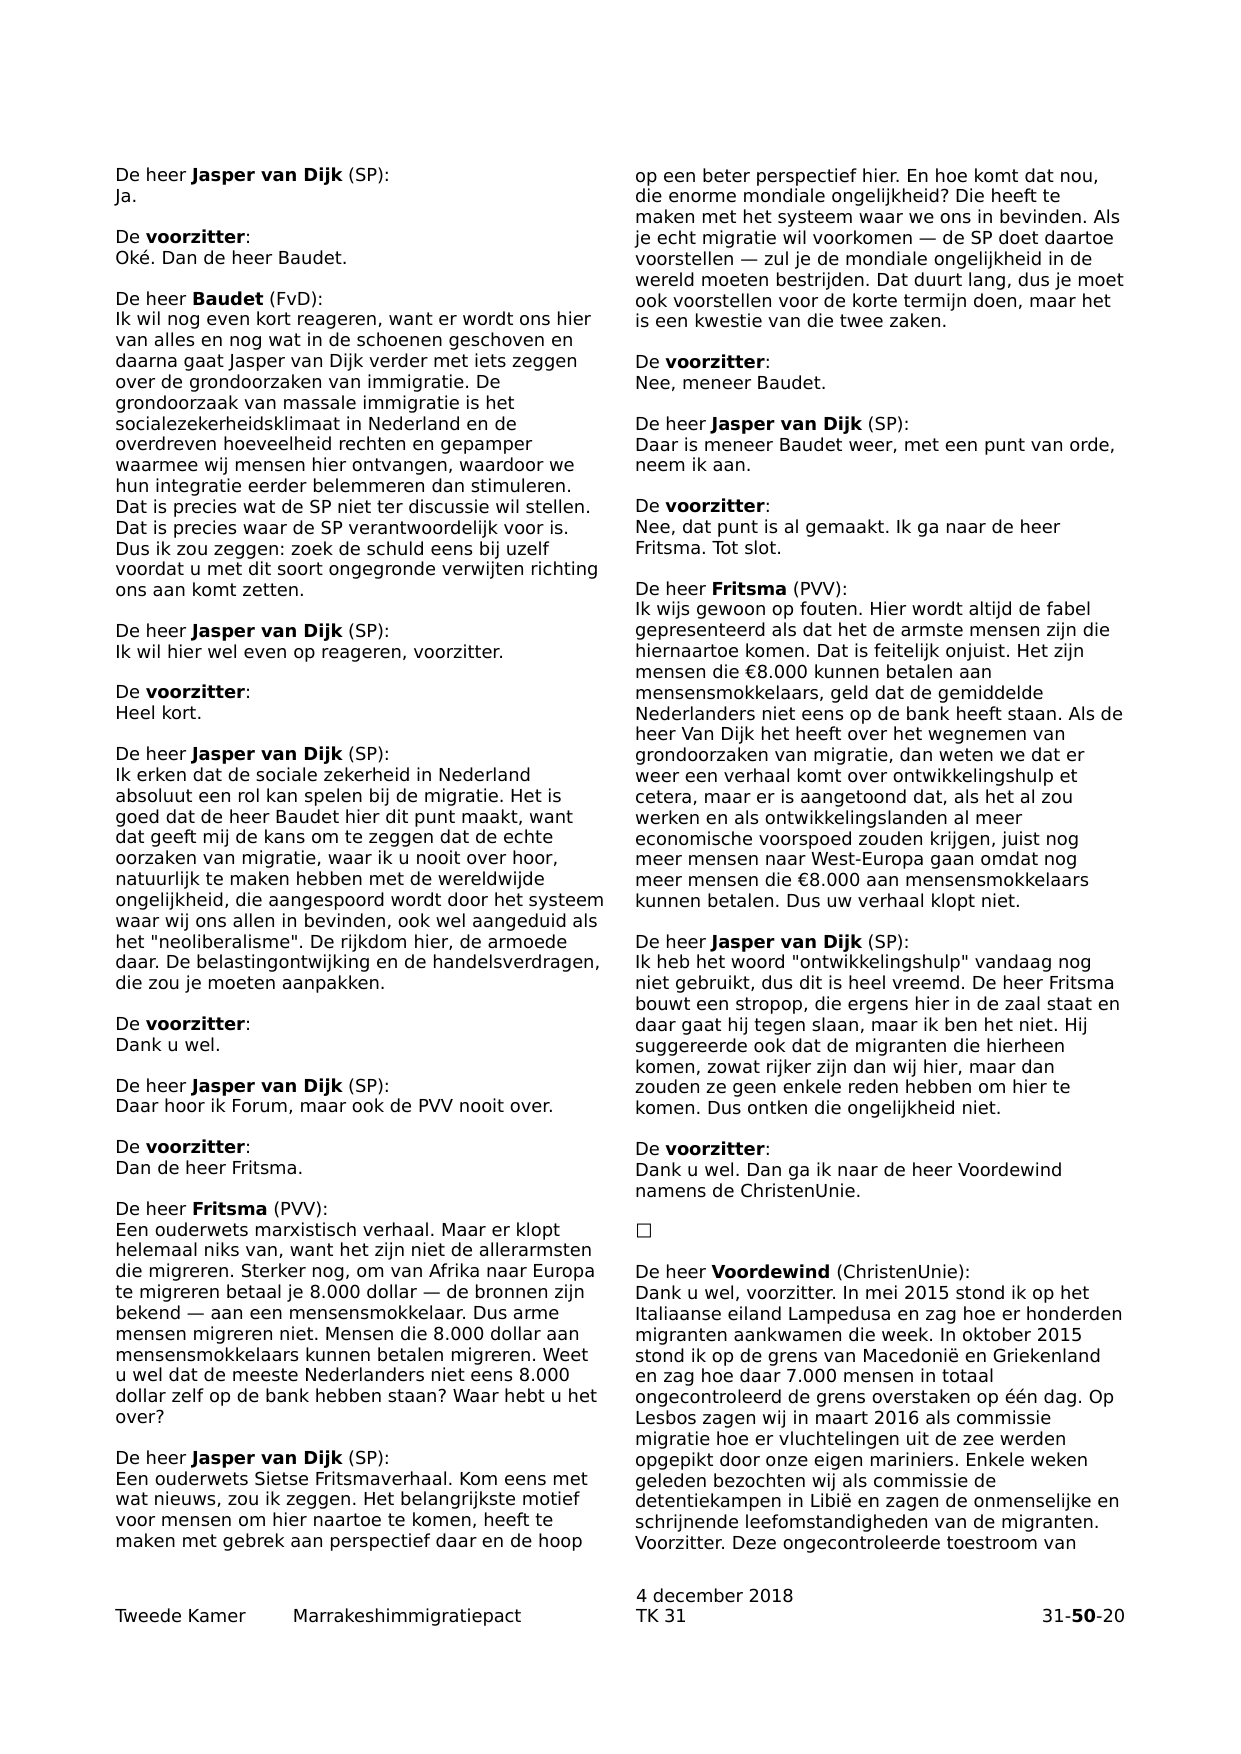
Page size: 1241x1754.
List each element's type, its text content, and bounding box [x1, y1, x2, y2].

text Nee, meneer Baudet. [635, 373, 1125, 393]
text Heel kort. [115, 703, 605, 724]
text De voorzitter: [635, 1139, 1125, 1160]
text Ik heb het woord "ontwikkelingshulp" vandaag nog niet gebruikt, dus dit is heel vreemd. De heer Fritsma bouwt een stropop, die ergens hier in de zaal staat en daar gaat hij tegen slaan, maar ik ben het niet. Hij suggereerde ook dat de migranten die hierheen komen, zowat rijker zijn dan wij hier, maar dan zouden ze geen enkele reden hebben om hier te komen. Dus ontken die ongelijkheid niet. [635, 952, 1125, 1119]
text De heer Jasper van Dijk (SP): [635, 413, 1125, 434]
text De heer Fritsma (PVV): [635, 578, 1125, 599]
text De voorzitter: [115, 1137, 605, 1158]
text Dank u wel. [115, 1034, 605, 1055]
text op een beter perspectief hier. En hoe komt dat nou, die enorme mondiale ongelijkheid? Die heeft te maken met het systeem waar we ons in bevinden. Als je echt migratie wil voorkomen — de SP doet daartoe voorstellen — zul je de mondiale ongelijkheid in de wereld moeten bestrijden. Dat duurt lang, dus je moet ook voorstellen voor de korte termijn doen, maar het is een kwestie van die twee zaken. [635, 165, 1125, 332]
text Ja. [115, 186, 605, 207]
text De heer Jasper van Dijk (SP): [115, 621, 605, 642]
text De heer Jasper van Dijk (SP): [115, 744, 605, 765]
text Daar is meneer Baudet weer, met een punt van orde, neem ik aan. [635, 434, 1125, 476]
text De heer Jasper van Dijk (SP): [115, 165, 605, 186]
text Voorzitter. Deze ongecontroleerde toestroom van [635, 1533, 1125, 1554]
text Dank u wel, voorzitter. In mei 2015 stond ik op het Italiaanse eiland Lampedusa en zag hoe er honderden migranten aankwamen die week. In oktober 2015 stond ik op de grens van Macedonië en Griekenland en zag hoe daar 7.000 mensen in totaal ongecontroleerd de grens overstaken op één dag. Op Lesbos zagen wij in maart 2016 als commissie migratie hoe er vluchtelingen uit de zee werden opgepikt door onze eigen mariniers. Enkele weken geleden bezochten wij als commissie de detentiekampen in Libië en zagen de onmenselijke en schrijnende leefomstandigheden van de migranten. [635, 1283, 1125, 1533]
text De heer Voordewind (ChristenUnie): [635, 1262, 1125, 1283]
text Ik wijs gewoon op fouten. Hier wordt altijd de fabel gepresenteerd als dat het de armste mensen zijn die hiernaartoe komen. Dat is feitelijk onjuist. Het zijn mensen die €8.000 kunnen betalen aan mensensmokkelaars, geld dat de gemiddelde Nederlanders niet eens op de bank heeft staan. Als de heer Van Dijk het heeft over het wegnemen van grondoorzaken van migratie, dan weten we dat er weer een verhaal komt over ontwikkelingshulp et cetera, maar er is aangetoond dat, als het al zou werken en als ontwikkelingslanden al meer economische voorspoed zouden krijgen, juist nog meer mensen naar West-Europa gaan omdat nog meer mensen die €8.000 aan mensensmokkelaars kunnen betalen. Dus uw verhaal klopt niet. [635, 599, 1125, 912]
text De heer Baudet (FvD): [115, 288, 605, 309]
text ⬜ [635, 1221, 1125, 1242]
text De voorzitter: [635, 352, 1125, 373]
text Ik erken dat de sociale zekerheid in Nederland absoluut een rol kan spelen bij de migratie. Het is goed dat de heer Baudet hier dit punt maakt, want dat geeft mij de kans om te zeggen dat de echte oorzaken van migratie, waar ik u nooit over hoor, natuurlijk te maken hebben met de wereldwijde ongelijkheid, die aangespoord wordt door het systeem waar wij ons allen in bevinden, ook wel aangeduid als het "neoliberalisme". De rijkdom hier, de armoede daar. De belastingontwijking en de handelsverdragen, die zou je moeten aanpakken. [115, 765, 605, 994]
text De voorzitter: [635, 496, 1125, 517]
text De heer Jasper van Dijk (SP): [115, 1448, 605, 1468]
text De heer Jasper van Dijk (SP): [635, 932, 1125, 952]
text De heer Fritsma (PVV): [115, 1198, 605, 1219]
text Ik wil hier wel even op reageren, voorzitter. [115, 642, 605, 662]
text Dan de heer Fritsma. [115, 1158, 605, 1178]
text Een ouderwets Sietse Fritsmaverhaal. Kom eens met wat nieuws, zou ik zeggen. Het belangrijkste motief voor mensen om hier naartoe te komen, heeft te maken met gebrek aan perspectief daar en de hoop [115, 1468, 605, 1552]
text Nee, dat punt is al gemaakt. Ik ga naar de heer Fritsma. Tot slot. [635, 517, 1125, 558]
text De voorzitter: [115, 227, 605, 248]
text De voorzitter: [115, 1014, 605, 1034]
text Dank u wel. Dan ga ik naar de heer Voordewind namens de ChristenUnie. [635, 1160, 1125, 1201]
text Ik wil nog even kort reageren, want er wordt ons hier van alles en nog wat in de schoenen geschoven en daarna gaat Jasper van Dijk verder met iets zeggen over de grondoorzaken van immigratie. De grondoorzaak van massale immigratie is het socialezekerheidsklimaat in Nederland en de overdreven hoeveelheid rechten en gepamper waarmee wij mensen hier ontvangen, waardoor we hun integratie eerder belemmeren dan stimuleren. Dat is precies wat de SP niet ter discussie wil stellen. Dat is precies waar de SP verantwoordelijk voor is. Dus ik zou zeggen: zoek de schuld eens bij uzelf voordat u met dit soort ongegronde verwijten richting ons aan komt zetten. [115, 309, 605, 601]
text Oké. Dan de heer Baudet. [115, 248, 605, 268]
text Een ouderwets marxistisch verhaal. Maar er klopt helemaal niks van, want het zijn niet de allerarmsten die migreren. Sterker nog, om van Afrika naar Europa te migreren betaal je 8.000 dollar — de bronnen zijn bekend — aan een mensensmokkelaar. Dus arme mensen migreren niet. Mensen die 8.000 dollar aan mensensmokkelaars kunnen betalen migreren. Weet u wel dat de meeste Nederlanders niet eens 8.000 dollar zelf op de bank hebben staan? Waar hebt u het over? [115, 1219, 605, 1428]
text Daar hoor ik Forum, maar ook de PVV nooit over. [115, 1096, 605, 1117]
text De voorzitter: [115, 682, 605, 703]
text De heer Jasper van Dijk (SP): [115, 1075, 605, 1096]
